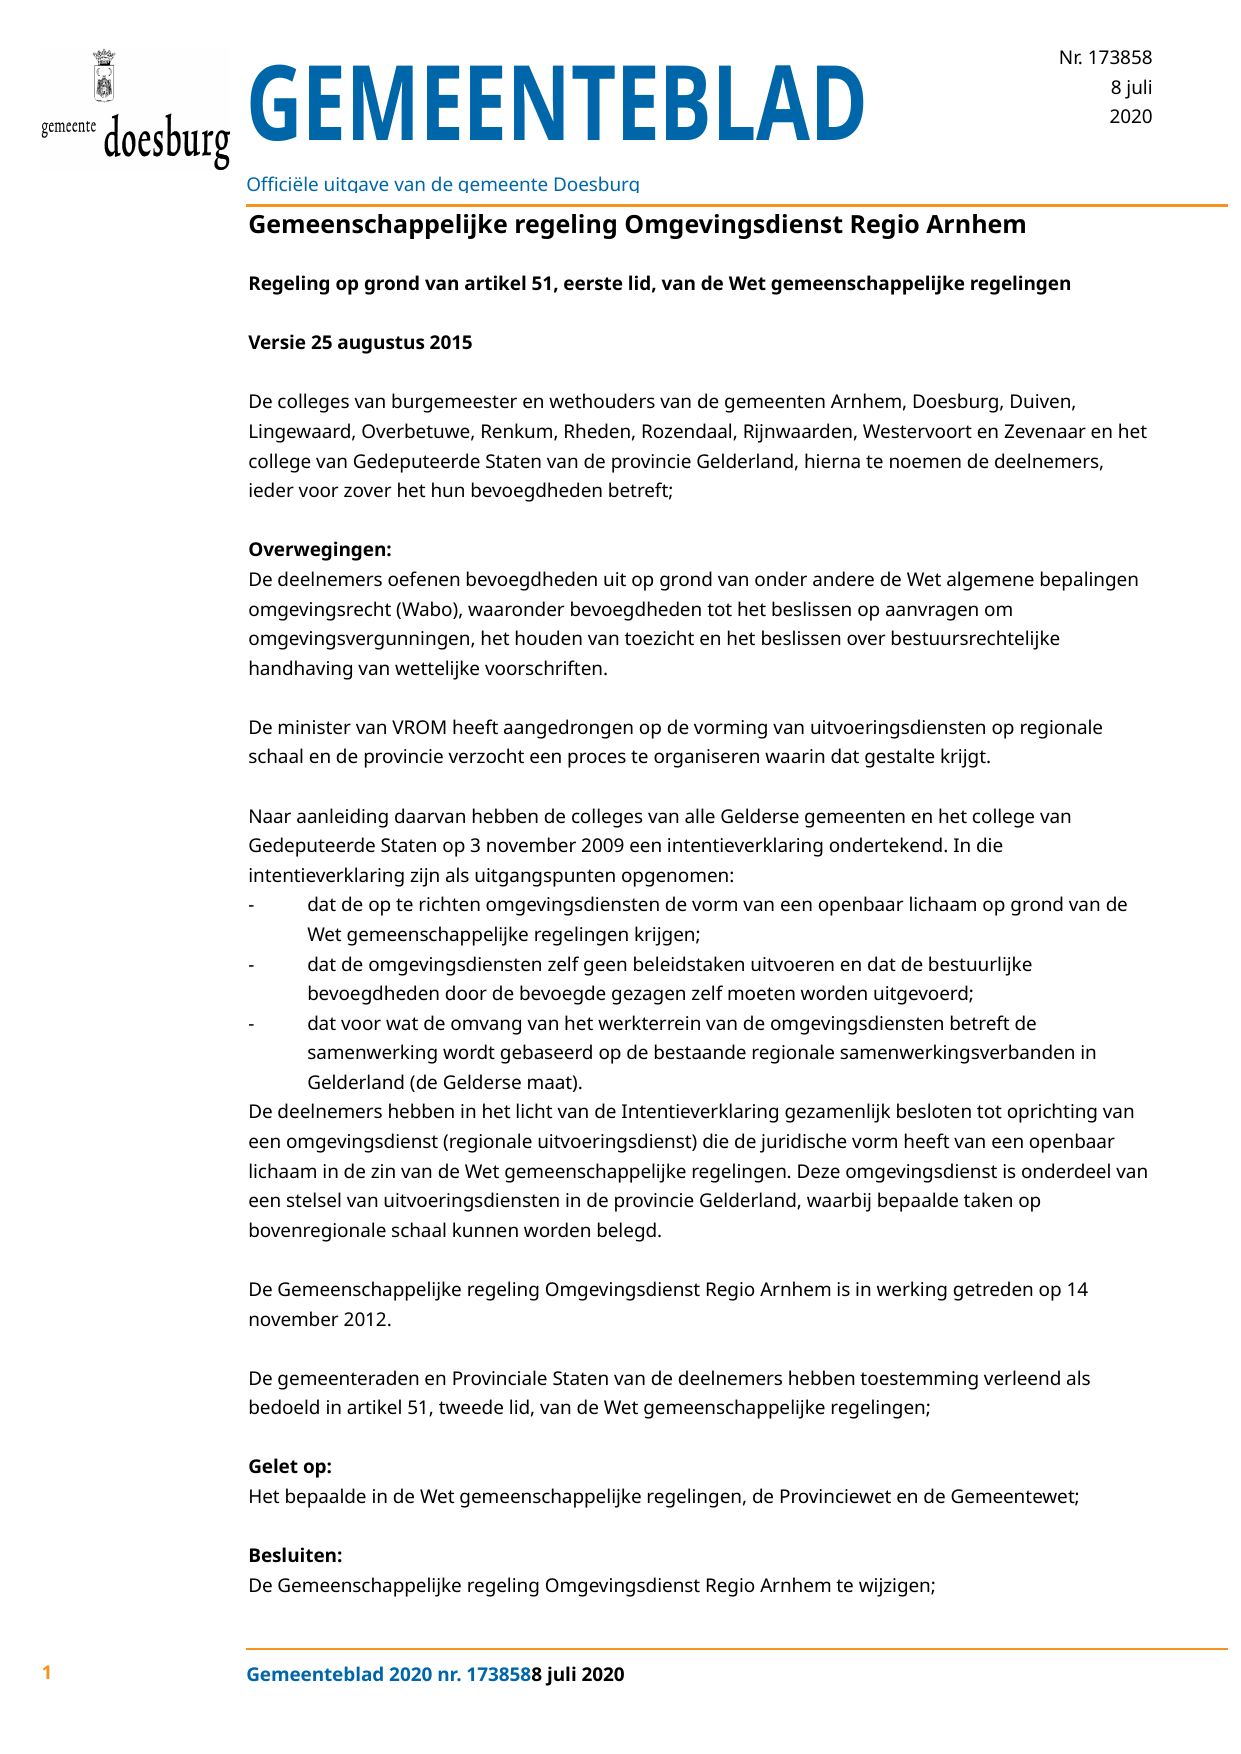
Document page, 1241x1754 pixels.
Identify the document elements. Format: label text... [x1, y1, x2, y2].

text Versie 25 augustus 2015 [248, 329, 1152, 355]
text Overwegingen: [248, 537, 1152, 562]
text De Gemeenschappelijke regeling Omgevingsdienst Regio Arnhem te wijzigen; [248, 1572, 1152, 1598]
text Het bepaalde in de Wet gemeenschappelijke regelingen, de Provinciewet en de Gemeentewet; [248, 1483, 1152, 1509]
picture [41, 47, 231, 172]
list dat de omgevingsdiensten zelf geen beleidstaken uitvoeren en dat de bestuurlijke bevoegdheden door de bevoegde gezagen zelf moeten worden uitgevoerd; [248, 951, 1152, 1006]
text De deelnemers hebben in het licht van de Intentieverklaring gezamenlijk besloten tot oprichting van een omgevingsdienst (regionale uitvoeringsdienst) die de juridische vorm heeft van een openbaar lichaam in de zin van de Wet gemeenschappelijke regelingen. Deze omgevingsdienst is onderdeel van een stelsel van uitvoeringsdiensten in de provincie Gelderland, waarbij bepaalde taken op bovenregionale schaal kunnen worden belegd. [248, 1099, 1152, 1243]
text Besluiten: [248, 1542, 1152, 1568]
text De gemeenteraden en Provinciale Staten van de deelnemers hebben toestemming verleend als bedoeld in artikel 51, tweede lid, van de Wet gemeenschappelijke regelingen; [248, 1365, 1152, 1420]
text De minister van VROM heeft aangedrongen op de vorming van uitvoeringsdiensten op regionale schaal en de provincie verzocht een proces te organiseren waarin dat gestalte krijgt. [248, 714, 1152, 769]
text De colleges van burgemeester en wethouders van de gemeenten Arnhem, Doesburg, Duiven, Lingewaard, Overbetuwe, Renkum, Rheden, Rozendaal, Rijnwaarden, Westervoort en Zevenaar en het college van Gedeputeerde Staten van de provincie Gelderland, hierna te noemen de deelnemers, ieder voor zover het hun bevoegdheden betreft; [248, 389, 1152, 503]
text De deelnemers oefenen bevoegdheden uit op grond van onder andere de Wet algemene bepalingen omgevingsrecht (Wabo), waaronder bevoegdheden tot het beslissen op aanvragen om omgevingsvergunningen, het houden van toezicht en het beslissen over bestuursrechtelijke handhaving van wettelijke voorschriften. [248, 566, 1152, 681]
text Regeling op grond van artikel 51, eerste lid, van de Wet gemeenschappelijke regelingen [248, 270, 1152, 296]
list dat de op te richten omgevingsdiensten de vorm van een openbaar lichaam op grond van de Wet gemeenschappelijke regelingen krijgen; [248, 892, 1152, 947]
text Naar aanleiding daarvan hebben de colleges van alle Gelderse gemeenten en het college van Gedeputeerde Staten op 3 november 2009 een intentieverklaring ondertekend. In die intentieverklaring zijn als uitgangspunten opgenomen: [248, 803, 1152, 888]
text Gemeenschappelijke regeling Omgevingsdienst Regio Arnhem [248, 207, 1152, 241]
list dat voor wat de omvang van het werkterrein van de omgevingsdiensten betreft de samenwerking wordt gebaseerd op de bestaande regionale samenwerkingsverbanden in Gelderland (de Gelderse maat). [248, 1010, 1152, 1095]
text De Gemeenschappelijke regeling Omgevingsdienst Regio Arnhem is in werking getreden op 14 november 2012. [248, 1276, 1152, 1331]
text Gelet op: [248, 1454, 1152, 1479]
